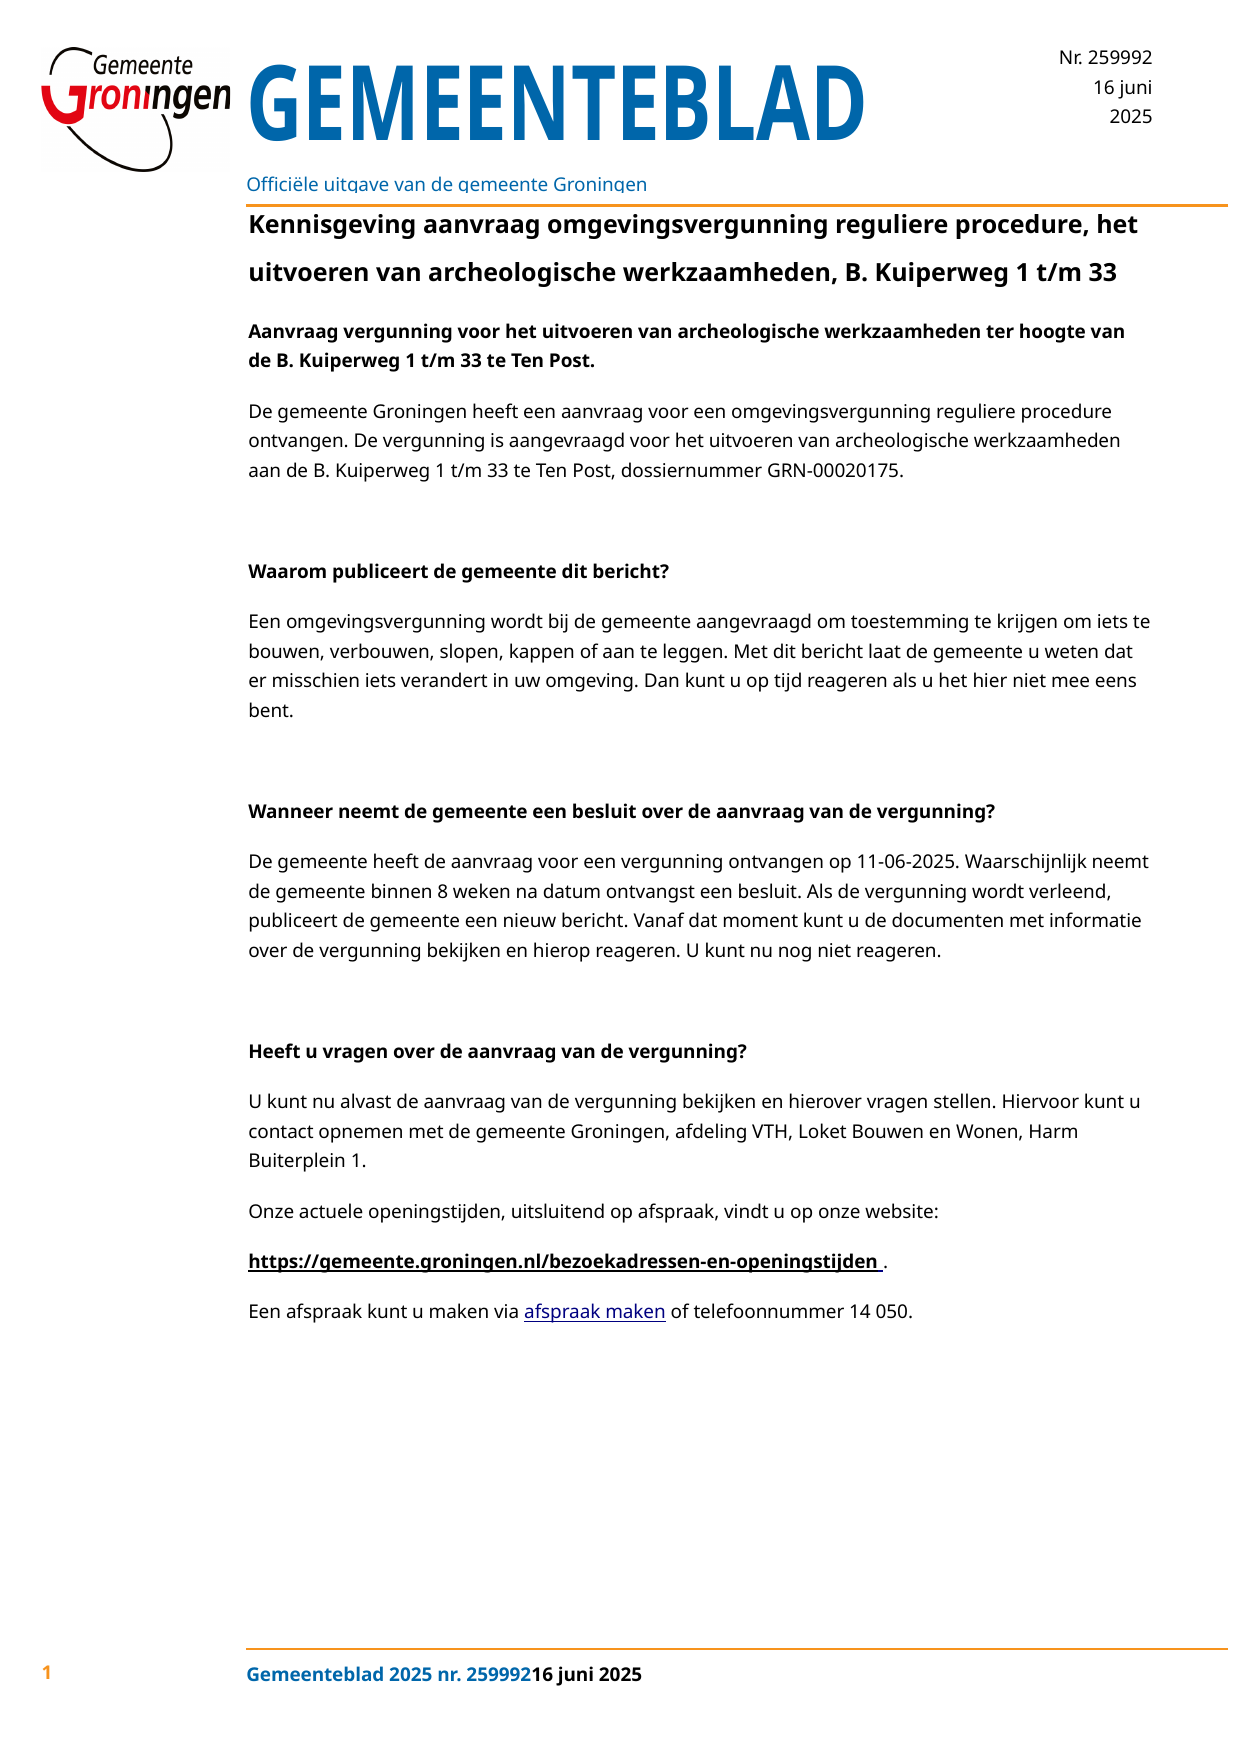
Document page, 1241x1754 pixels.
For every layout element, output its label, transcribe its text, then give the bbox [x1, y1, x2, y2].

text Waarom publiceert de gemeente dit bericht? [248, 558, 1152, 584]
text De gemeente Groningen heeft een aanvraag voor een omgevingsvergunning reguliere procedure ontvangen. De vergunning is aangevraagd voor het uitvoeren van archeologische werkzaamheden aan de B. Kuiperweg 1 t/m 33 te Ten Post, dossiernummer GRN-00020175. [248, 398, 1152, 483]
text Kennisgeving aanvraag omgevingsvergunning reguliere procedure, het uitvoeren van archeologische werkzaamheden, B. Kuiperweg 1 t/m 33 [248, 207, 1152, 288]
text Heeft u vragen over de aanvraag van de vergunning? [248, 1038, 1152, 1064]
picture [41, 47, 231, 172]
text U kunt nu alvast de aanvraag van de vergunning bekijken en hierover vragen stellen. Hiervoor kunt u contact opnemen met de gemeente Groningen, afdeling VTH, Loket Bouwen en Wonen, Harm Buiterplein 1. [248, 1088, 1152, 1173]
text https://gemeente.groningen.nl/bezoekadressen-en-openingstijden . [248, 1248, 1152, 1274]
text Een omgevingsvergunning wordt bij de gemeente aangevraagd om toestemming te krijgen om iets te bouwen, verbouwen, slopen, kappen of aan te leggen. Met dit bericht laat de gemeente u weten dat er misschien iets verandert in uw omgeving. Dan kunt u op tijd reageren als u het hier niet mee eens bent. [248, 608, 1152, 723]
text Wanneer neemt de gemeente een besluit over de aanvraag van de vergunning? [248, 798, 1152, 824]
text De gemeente heeft de aanvraag voor een vergunning ontvangen op 11-06-2025. Waarschijnlijk neemt de gemeente binnen 8 weken na datum ontvangst een besluit. Als de vergunning wordt verleend, publiceert de gemeente een nieuw bericht. Vanaf dat moment kunt u de documenten met informatie over de vergunning bekijken en hierop reageren. U kunt nu nog niet reageren. [248, 848, 1152, 963]
text Een afspraak kunt u maken via afspraak maken of telefoonnummer 14 050. [248, 1299, 1152, 1324]
text Aanvraag vergunning voor het uitvoeren van archeologische werkzaamheden ter hoogte van de B. Kuiperweg 1 t/m 33 te Ten Post. [248, 318, 1152, 373]
text Onze actuele openingstijden, uitsluitend op afspraak, vindt u op onze website: [248, 1198, 1152, 1224]
